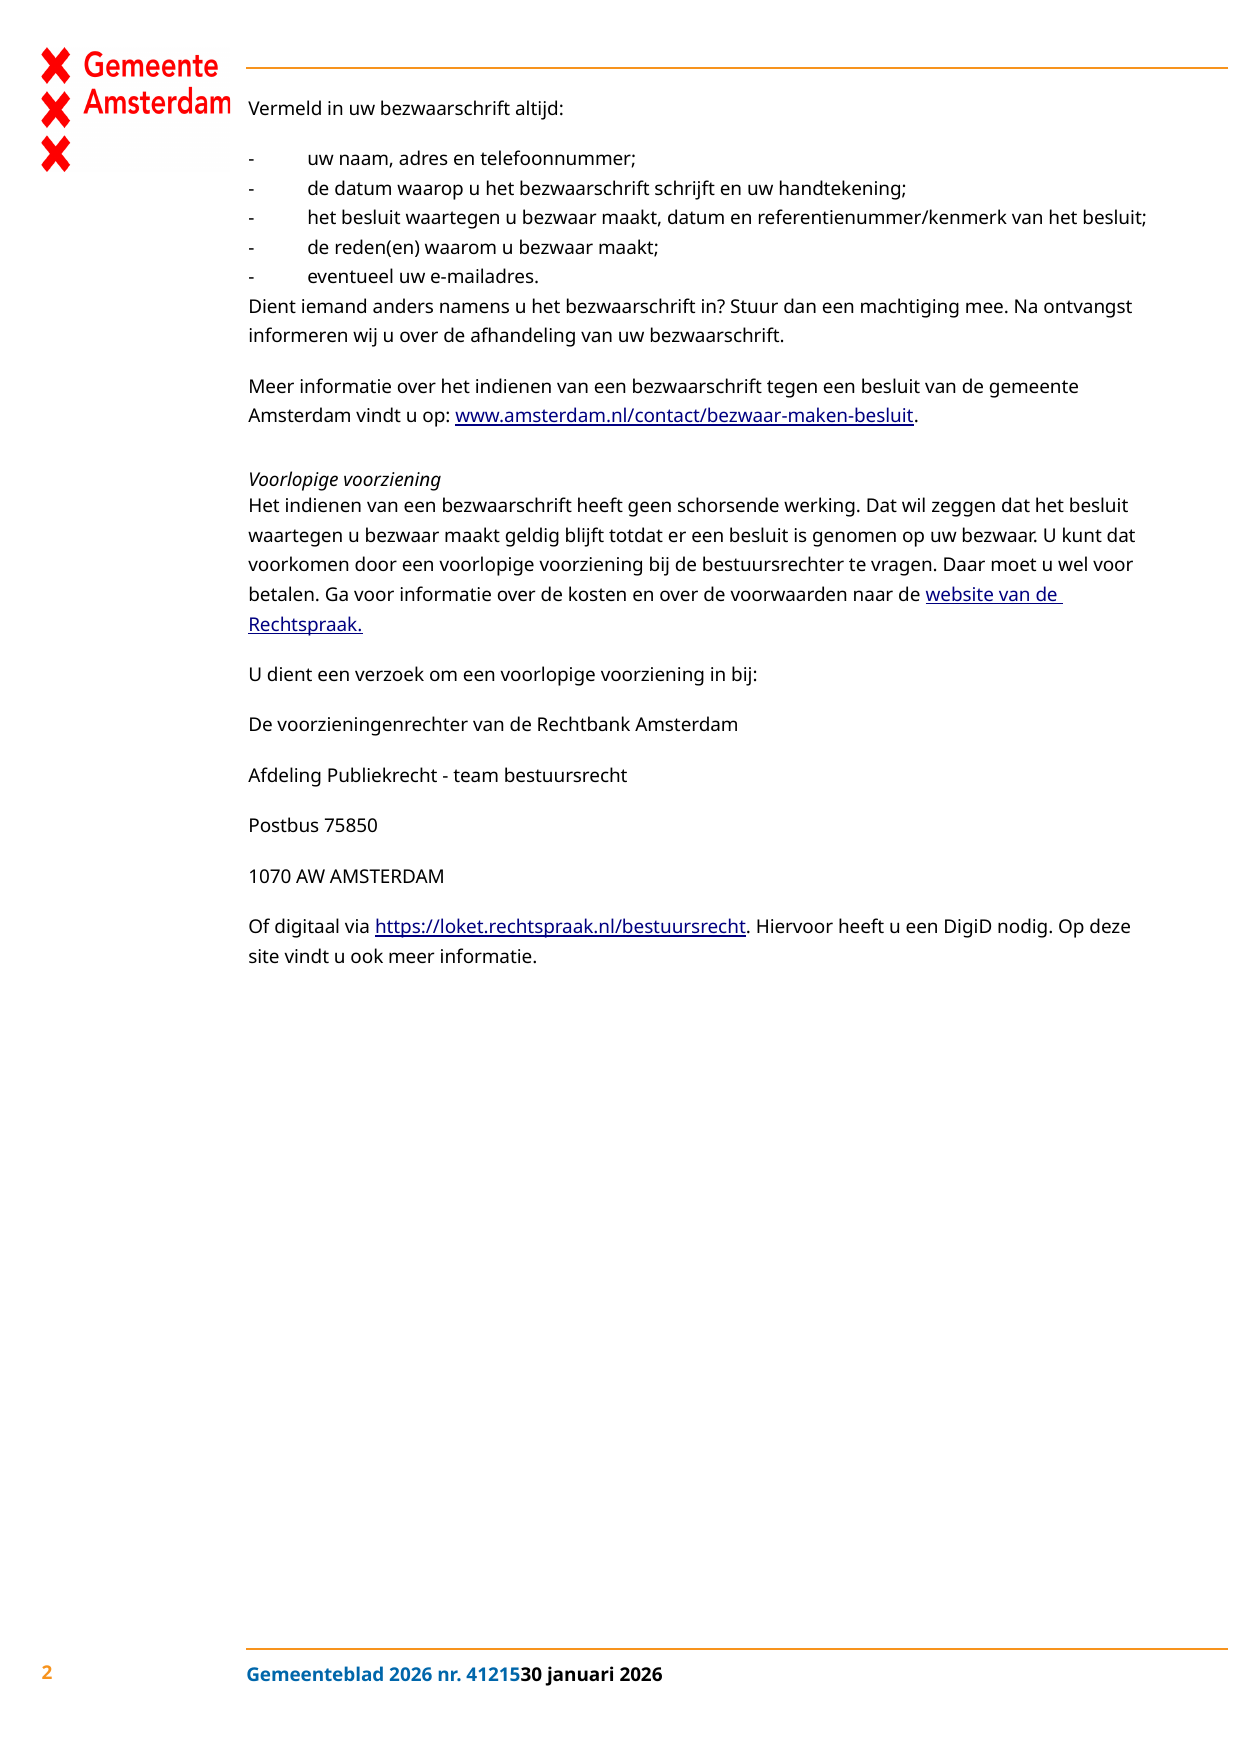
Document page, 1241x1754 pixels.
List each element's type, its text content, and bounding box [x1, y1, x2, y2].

list eventueel uw e-mailadres. [248, 263, 1152, 289]
text Postbus 75850 [248, 812, 1152, 838]
list het besluit waartegen u bezwaar maakt, datum en referentienummer/kenmerk van het besluit; [248, 204, 1152, 230]
text Het indienen van een bezwaarschrift heeft geen schorsende werking. Dat wil zeggen dat het besluit waartegen u bezwaar maakt geldig blijft totdat er een besluit is genomen op uw bezwaar. U kunt dat voorkomen door een voorlopige voorziening bij de bestuursrechter te vragen. Daar moet u wel voor betalen. Ga voor informatie over de kosten en over de voorwaarden naar de website van de Rechtspraak. [248, 492, 1152, 636]
text Meer informatie over het indienen van een bezwaarschrift tegen een besluit van de gemeente Amsterdam vindt u op: www.amsterdam.nl/contact/bezwaar-maken-besluit. [248, 373, 1152, 428]
text Of digitaal via https://loket.rechtspraak.nl/bestuursrecht. Hiervoor heeft u een DigiD nodig. Op deze site vindt u ook meer informatie. [248, 913, 1152, 968]
list de datum waarop u het bezwaarschrift schrijft en uw handtekening; [248, 175, 1152, 201]
text Voorlopige voorziening [248, 467, 1152, 492]
text Vermeld in uw bezwaarschrift altijd: [248, 95, 1152, 121]
text De voorzieningenrechter van de Rechtbank Amsterdam [248, 712, 1152, 737]
list uw naam, adres en telefoonnummer; [248, 145, 1152, 171]
text Afdeling Publiekrecht - team bestuursrecht [248, 762, 1152, 788]
text U dient een verzoek om een voorlopige voorziening in bij: [248, 661, 1152, 687]
text 1070 AW AMSTERDAM [248, 863, 1152, 888]
text Dient iemand anders namens u het bezwaarschrift in? Stuur dan een machtiging mee. Na ontvangst informeren wij u over de afhandeling van uw bezwaarschrift. [248, 293, 1152, 348]
list de reden(en) waarom u bezwaar maakt; [248, 234, 1152, 260]
picture [41, 47, 231, 172]
